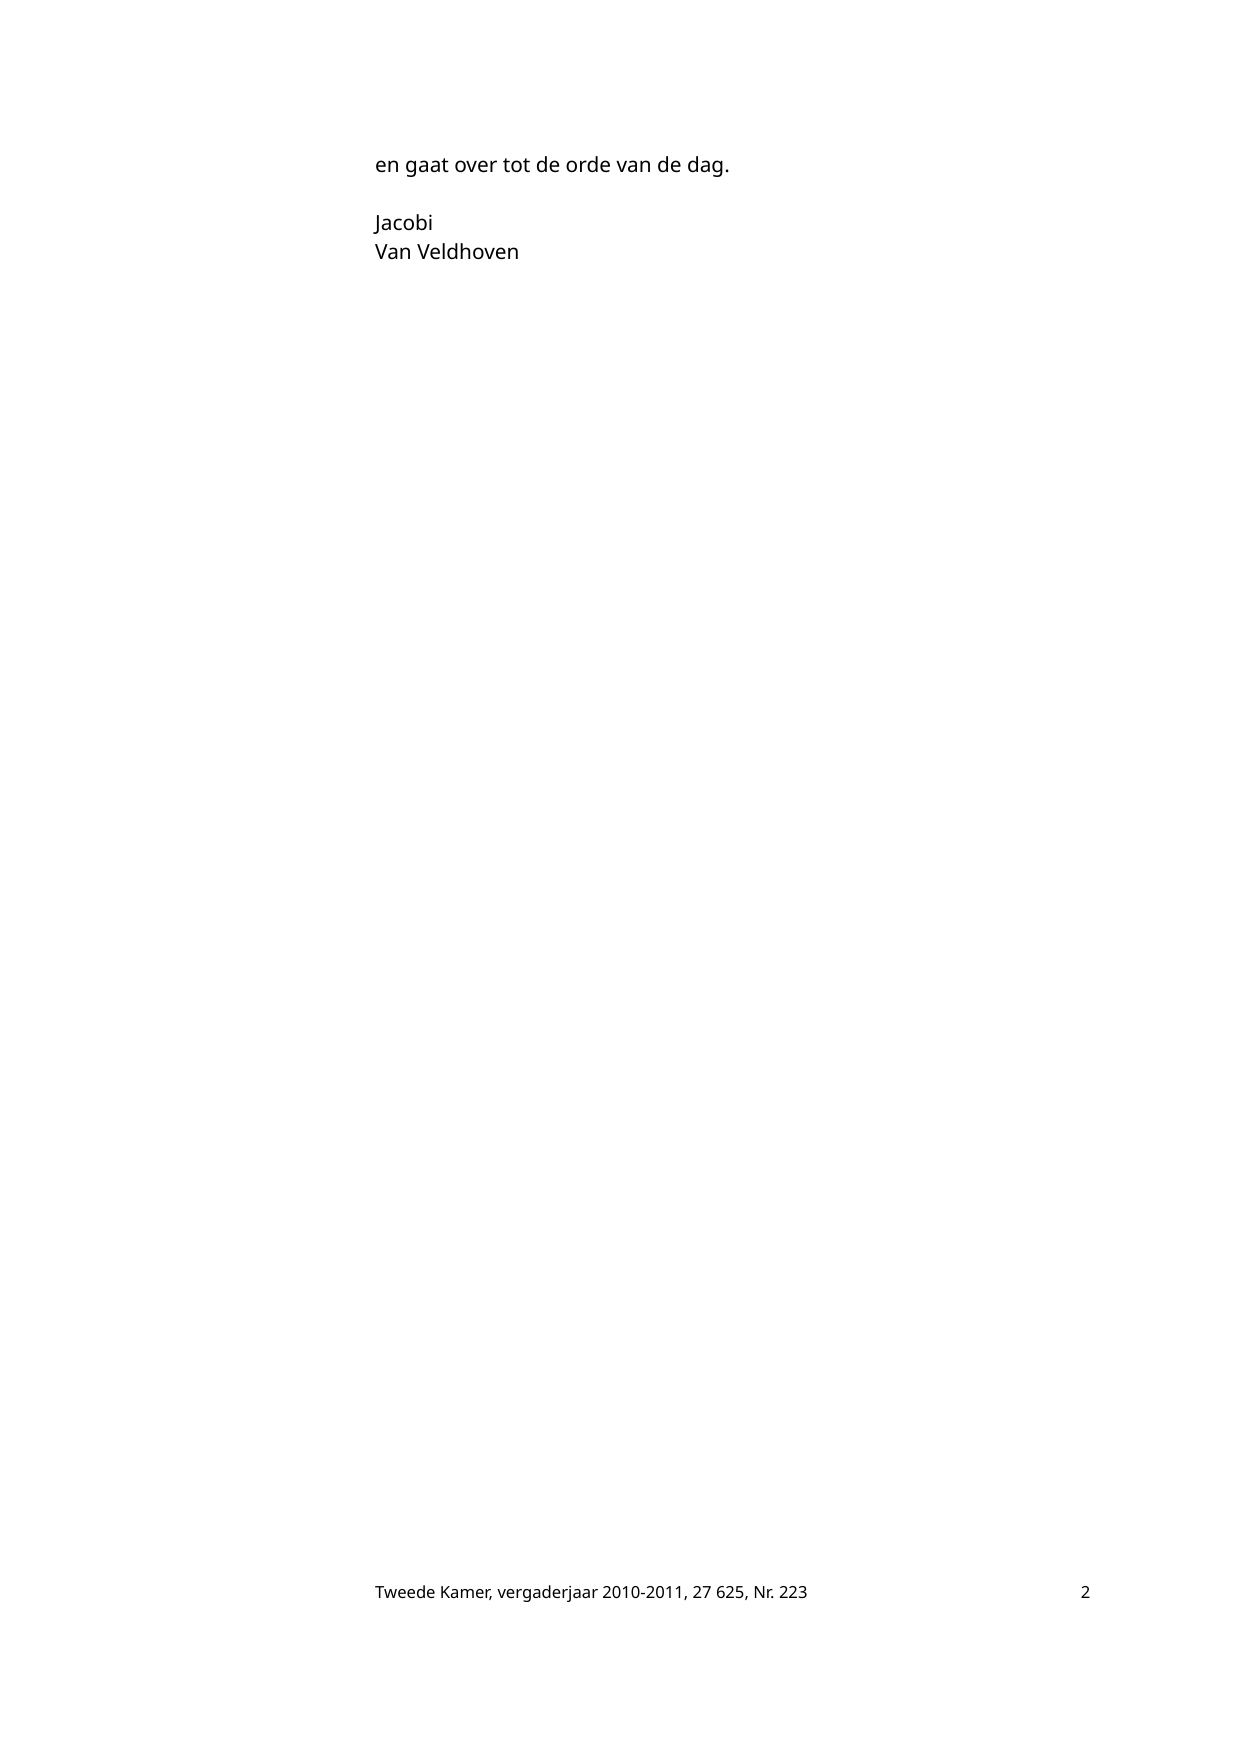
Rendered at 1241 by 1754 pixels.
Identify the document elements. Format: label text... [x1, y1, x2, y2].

text en gaat over tot de orde van de dag. [375, 150, 1090, 178]
text Jacobi [375, 208, 1090, 237]
text Van Veldhoven [375, 237, 1090, 265]
